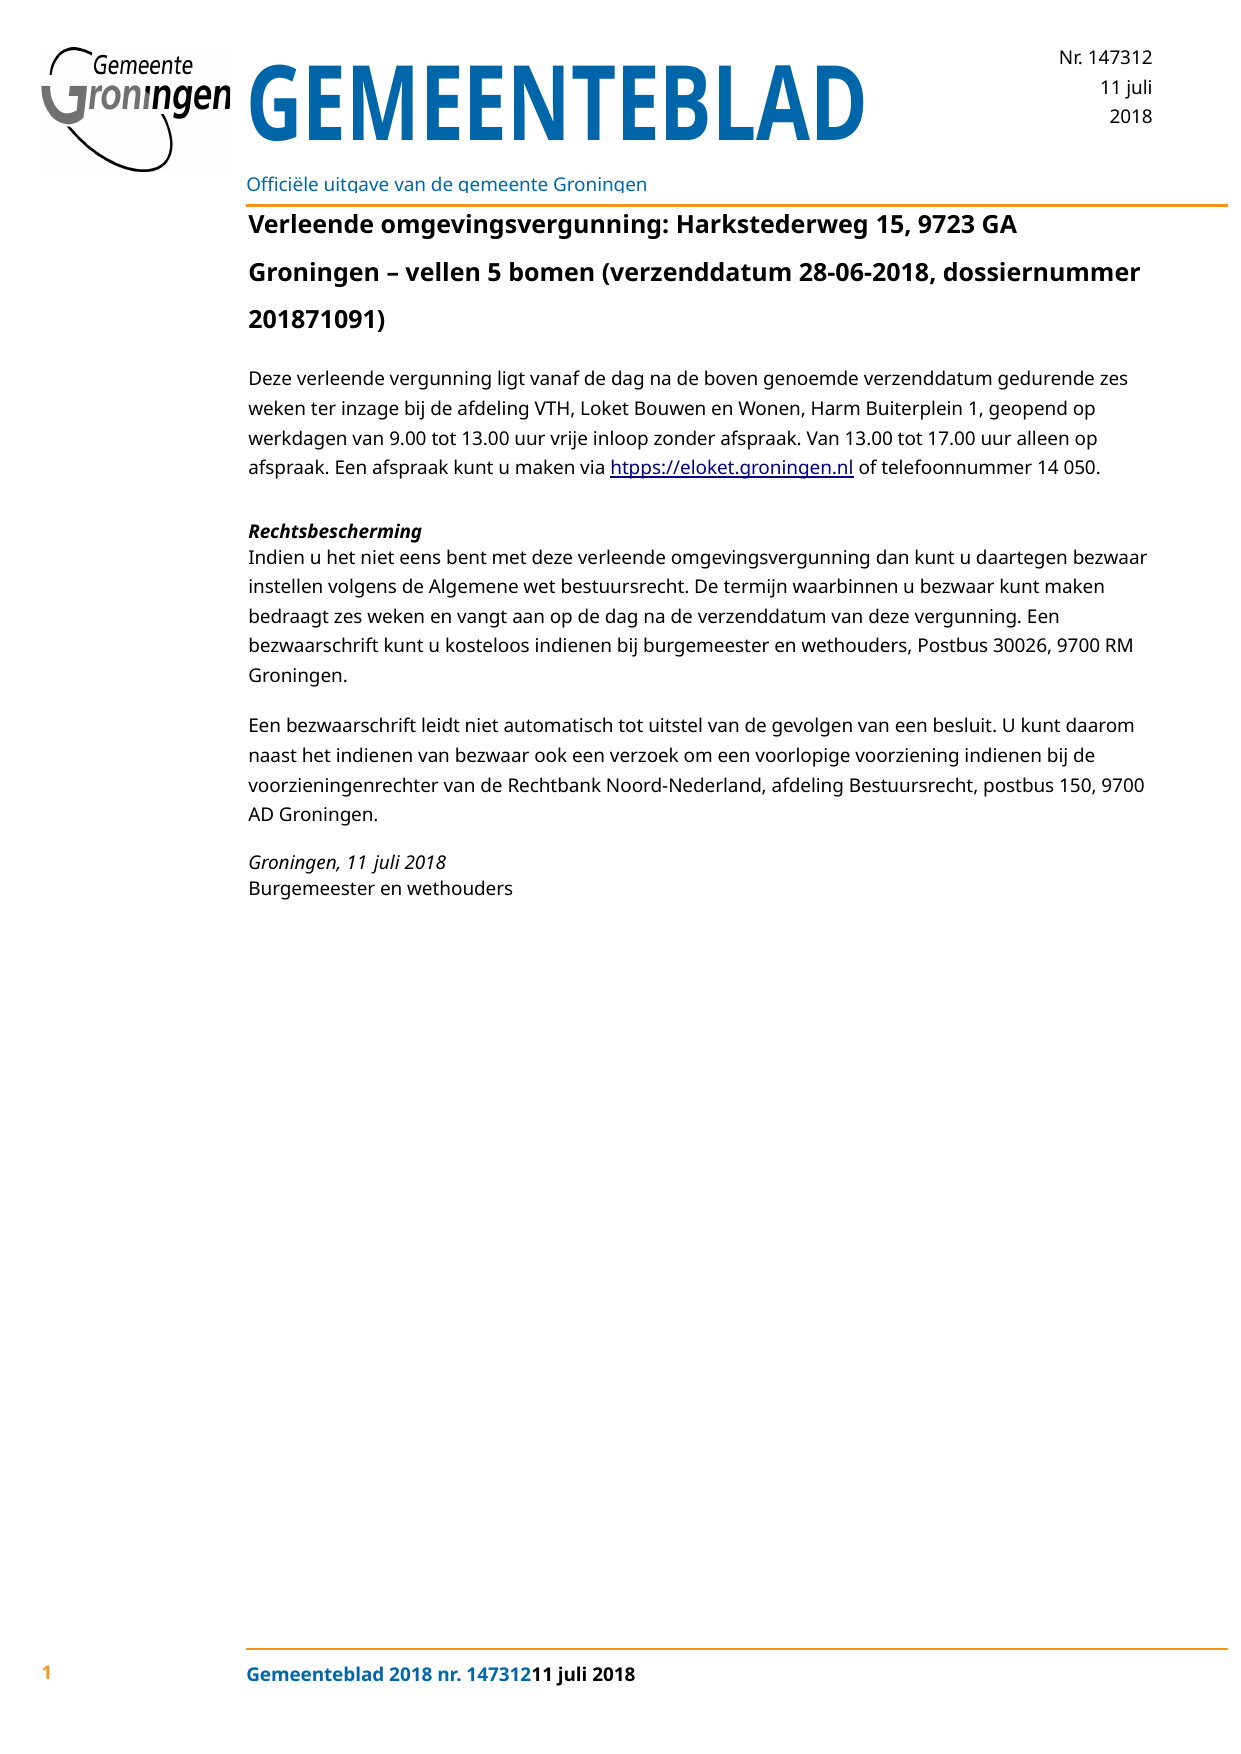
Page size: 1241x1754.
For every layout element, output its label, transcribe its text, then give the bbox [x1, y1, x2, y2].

text Groningen, 11 juli 2018 [248, 849, 1152, 875]
text Burgemeester en wethouders [248, 875, 1152, 901]
picture [41, 47, 231, 172]
text Rechtsbescherming [248, 518, 1152, 544]
text Deze verleende vergunning ligt vanaf de dag na de boven genoemde verzenddatum gedurende zes weken ter inzage bij de afdeling VTH, Loket Bouwen en Wonen, Harm Buiterplein 1, geopend op werkdagen van 9.00 tot 13.00 uur vrije inloop zonder afspraak. Van 13.00 tot 17.00 uur alleen op afspraak. Een afspraak kunt u maken via htpps://eloket.groningen.nl of telefoonnummer 14 050. [248, 366, 1152, 480]
text Indien u het niet eens bent met deze verleende omgevingsvergunning dan kunt u daartegen bezwaar instellen volgens de Algemene wet bestuursrecht. De termijn waarbinnen u bezwaar kunt maken bedraagt zes weken en vangt aan op de dag na de verzenddatum van deze vergunning. Een bezwaarschrift kunt u kosteloos indienen bij burgemeester en wethouders, Postbus 30026, 9700 RM Groningen. [248, 544, 1152, 688]
text Verleende omgevingsvergunning: Harkstederweg 15, 9723 GA Groningen – vellen 5 bomen (verzenddatum 28-06-2018, dossiernummer 201871091) [248, 207, 1152, 336]
text Een bezwaarschrift leidt niet automatisch tot uitstel van de gevolgen van een besluit. U kunt daarom naast het indienen van bezwaar ook een verzoek om een voorlopige voorziening indienen bij de voorzieningenrechter van de Rechtbank Noord-Nederland, afdeling Bestuursrecht, postbus 150, 9700 AD Groningen. [248, 713, 1152, 827]
